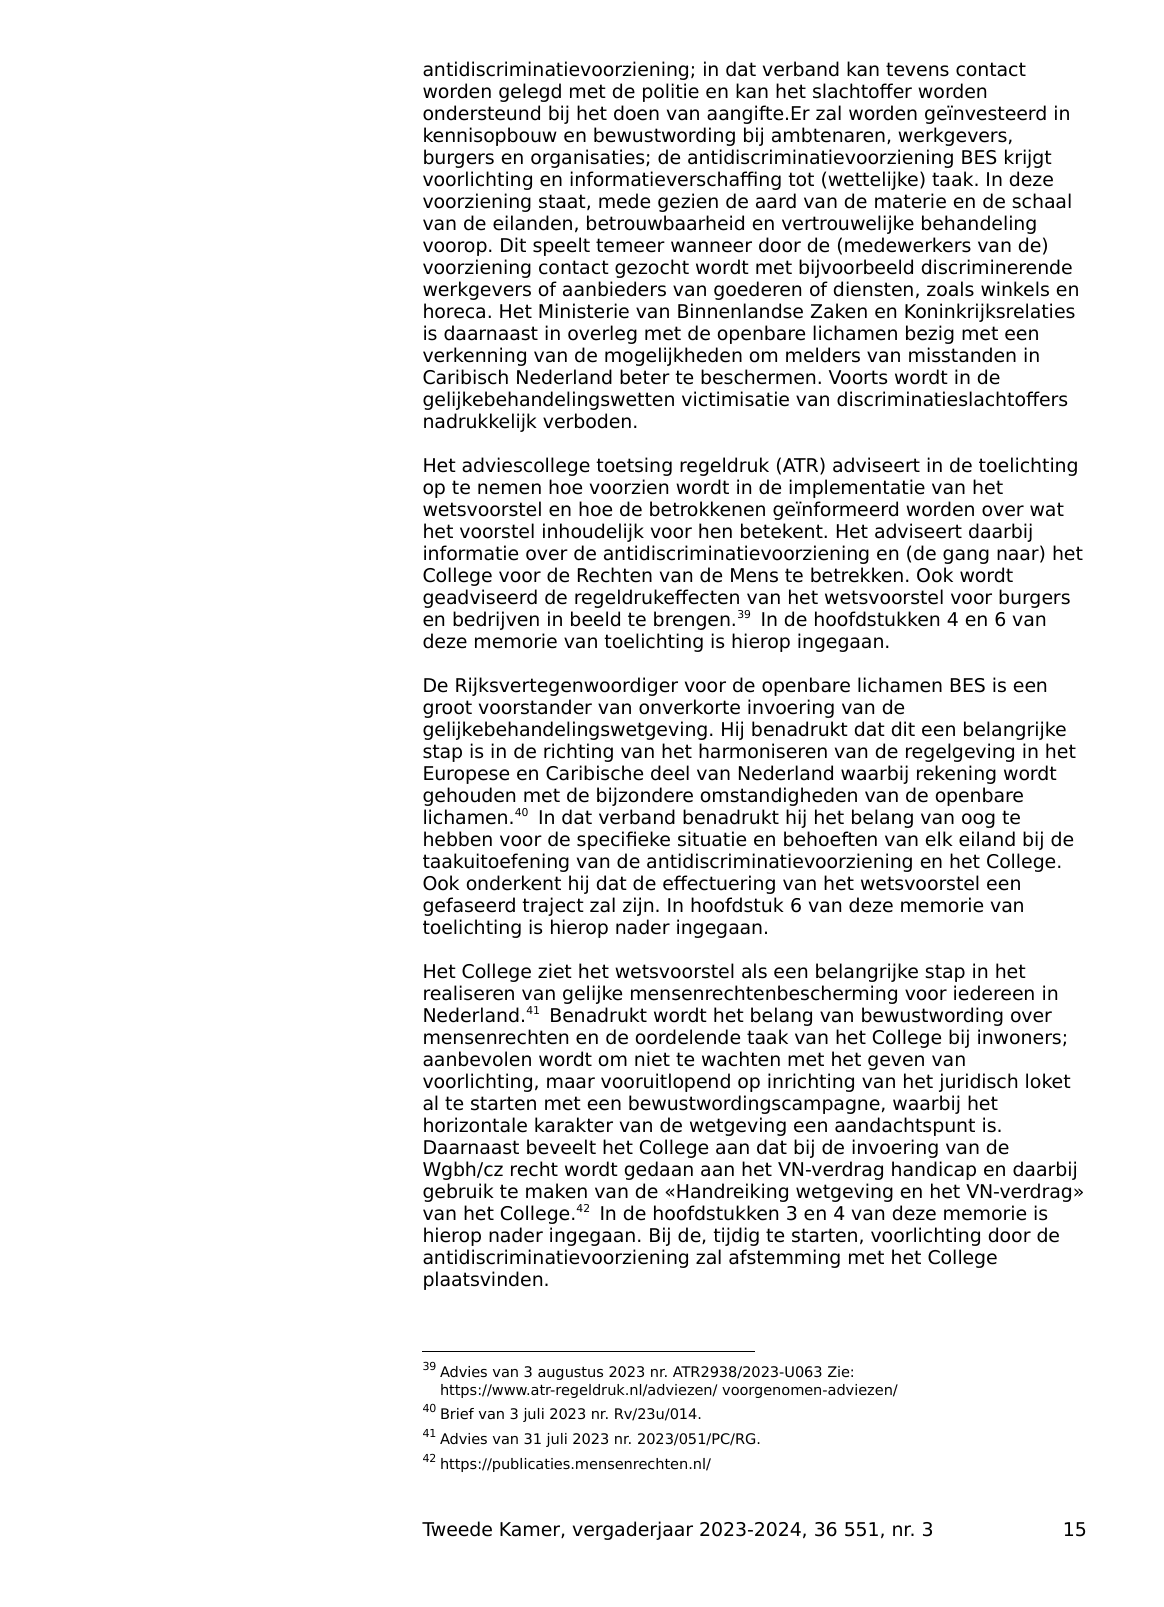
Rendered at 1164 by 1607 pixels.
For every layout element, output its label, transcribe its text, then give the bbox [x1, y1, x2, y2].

text antidiscriminatievoorziening; in dat verband kan tevens contact worden gelegd met de politie en kan het slachtoffer worden ondersteund bij het doen van aangifte.Er zal worden geïnvesteerd in kennisopbouw en bewustwording bij ambtenaren, werkgevers, burgers en organisaties; de antidiscriminatievoorziening BES krijgt voorlichting en informatieverschaffing tot (wettelijke) taak. In deze voorziening staat, mede gezien de aard van de materie en de schaal van de eilanden, betrouwbaarheid en vertrouwelijke behandeling voorop. Dit speelt temeer wanneer door de (medewerkers van de) voorziening contact gezocht wordt met bijvoorbeeld discriminerende werkgevers of aanbieders van goederen of diensten, zoals winkels en horeca. Het Ministerie van Binnenlandse Zaken en Koninkrijksrelaties is daarnaast in overleg met de openbare lichamen bezig met een verkenning van de mogelijkheden om melders van misstanden in Caribisch Nederland beter te beschermen. Voorts wordt in de gelijkebehandelingswetten victimisatie van discriminatieslachtoffers nadrukkelijk verboden. [422, 59, 1087, 433]
text Brief van 3 juli 2023 nr. Rv/23u/014. [422, 1402, 1087, 1424]
text De Rijksvertegenwoordiger voor de openbare lichamen BES is een groot voorstander van onverkorte invoering van de gelijkebehandelingswetgeving. Hij benadrukt dat dit een belangrijke stap is in de richting van het harmoniseren van de regelgeving in het Europese en Caribische deel van Nederland waarbij rekening wordt gehouden met de bijzondere omstandigheden van de openbare lichamen. In dat verband benadrukt hij het belang van oog te hebben voor de specifieke situatie en behoeften van elk eiland bij de taakuitoefening van de antidiscriminatievoorziening en het College. Ook onderkent hij dat de effectuering van het wetsvoorstel een gefaseerd traject zal zijn. In hoofdstuk 6 van deze memorie van toelichting is hierop nader ingegaan. [422, 675, 1087, 939]
text https://publicaties.mensenrechten.nl/ [422, 1452, 1087, 1474]
text Advies van 3 augustus 2023 nr. ATR2938/2023-U063 Zie: https://www.atr-regeldruk.nl/adviezen/ voorgenomen-adviezen/ [422, 1360, 1087, 1399]
text Het College ziet het wetsvoorstel als een belangrijke stap in het realiseren van gelijke mensenrechtenbescherming voor iedereen in Nederland. Benadrukt wordt het belang van bewustwording over mensenrechten en de oordelende taak van het College bij inwoners; aanbevolen wordt om niet te wachten met het geven van voorlichting, maar vooruitlopend op inrichting van het juridisch loket al te starten met een bewustwordingscampagne, waarbij het horizontale karakter van de wetgeving een aandachtspunt is. Daarnaast beveelt het College aan dat bij de invoering van de Wgbh/cz recht wordt gedaan aan het VN-verdrag handicap en daarbij gebruik te maken van de «Handreiking wetgeving en het VN-verdrag» van het College. In de hoofdstukken 3 en 4 van deze memorie is hierop nader ingegaan. Bij de, tijdig te starten, voorlichting door de antidiscriminatievoorziening zal afstemming met het College plaatsvinden. [422, 961, 1087, 1291]
text Het adviescollege toetsing regeldruk (ATR) adviseert in de toelichting op te nemen hoe voorzien wordt in de implementatie van het wetsvoorstel en hoe de betrokkenen geïnformeerd worden over wat het voorstel inhoudelijk voor hen betekent. Het adviseert daarbij informatie over de antidiscriminatievoorziening en (de gang naar) het College voor de Rechten van de Mens te betrekken. Ook wordt geadviseerd de regeldrukeffecten van het wetsvoorstel voor burgers en bedrijven in beeld te brengen. In de hoofdstukken 4 en 6 van deze memorie van toelichting is hierop ingegaan. [422, 455, 1087, 653]
text Advies van 31 juli 2023 nr. 2023/051/PC/RG. [422, 1427, 1087, 1449]
